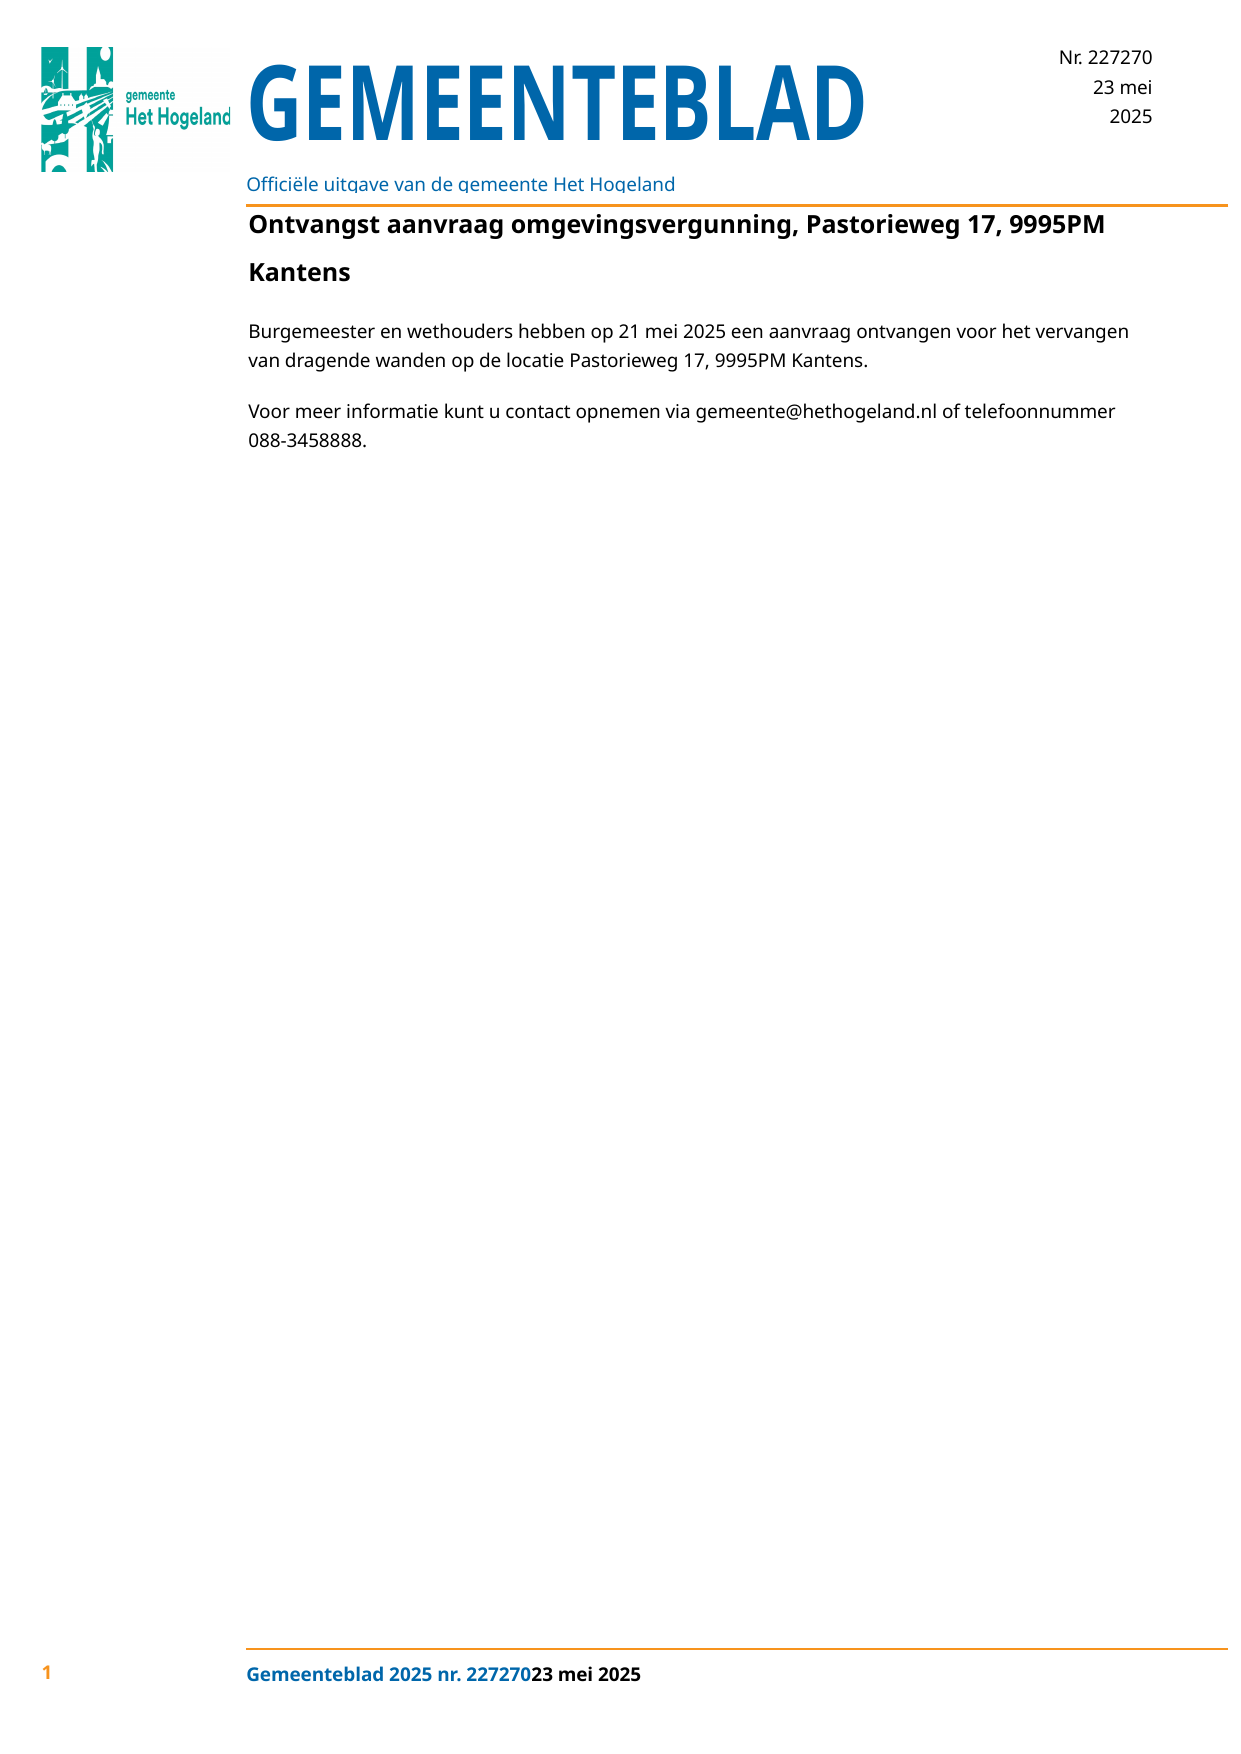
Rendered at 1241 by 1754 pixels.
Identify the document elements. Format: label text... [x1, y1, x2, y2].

text Voor meer informatie kunt u contact opnemen via gemeente@hethogeland.nl of telefoonnummer 088-3458888. [248, 398, 1152, 453]
text Burgemeester en wethouders hebben op 21 mei 2025 een aanvraag ontvangen voor het vervangen van dragende wanden op de locatie Pastorieweg 17, 9995PM Kantens. [248, 318, 1152, 373]
text Ontvangst aanvraag omgevingsvergunning, Pastorieweg 17, 9995PM Kantens [248, 207, 1152, 288]
picture [41, 47, 231, 172]
